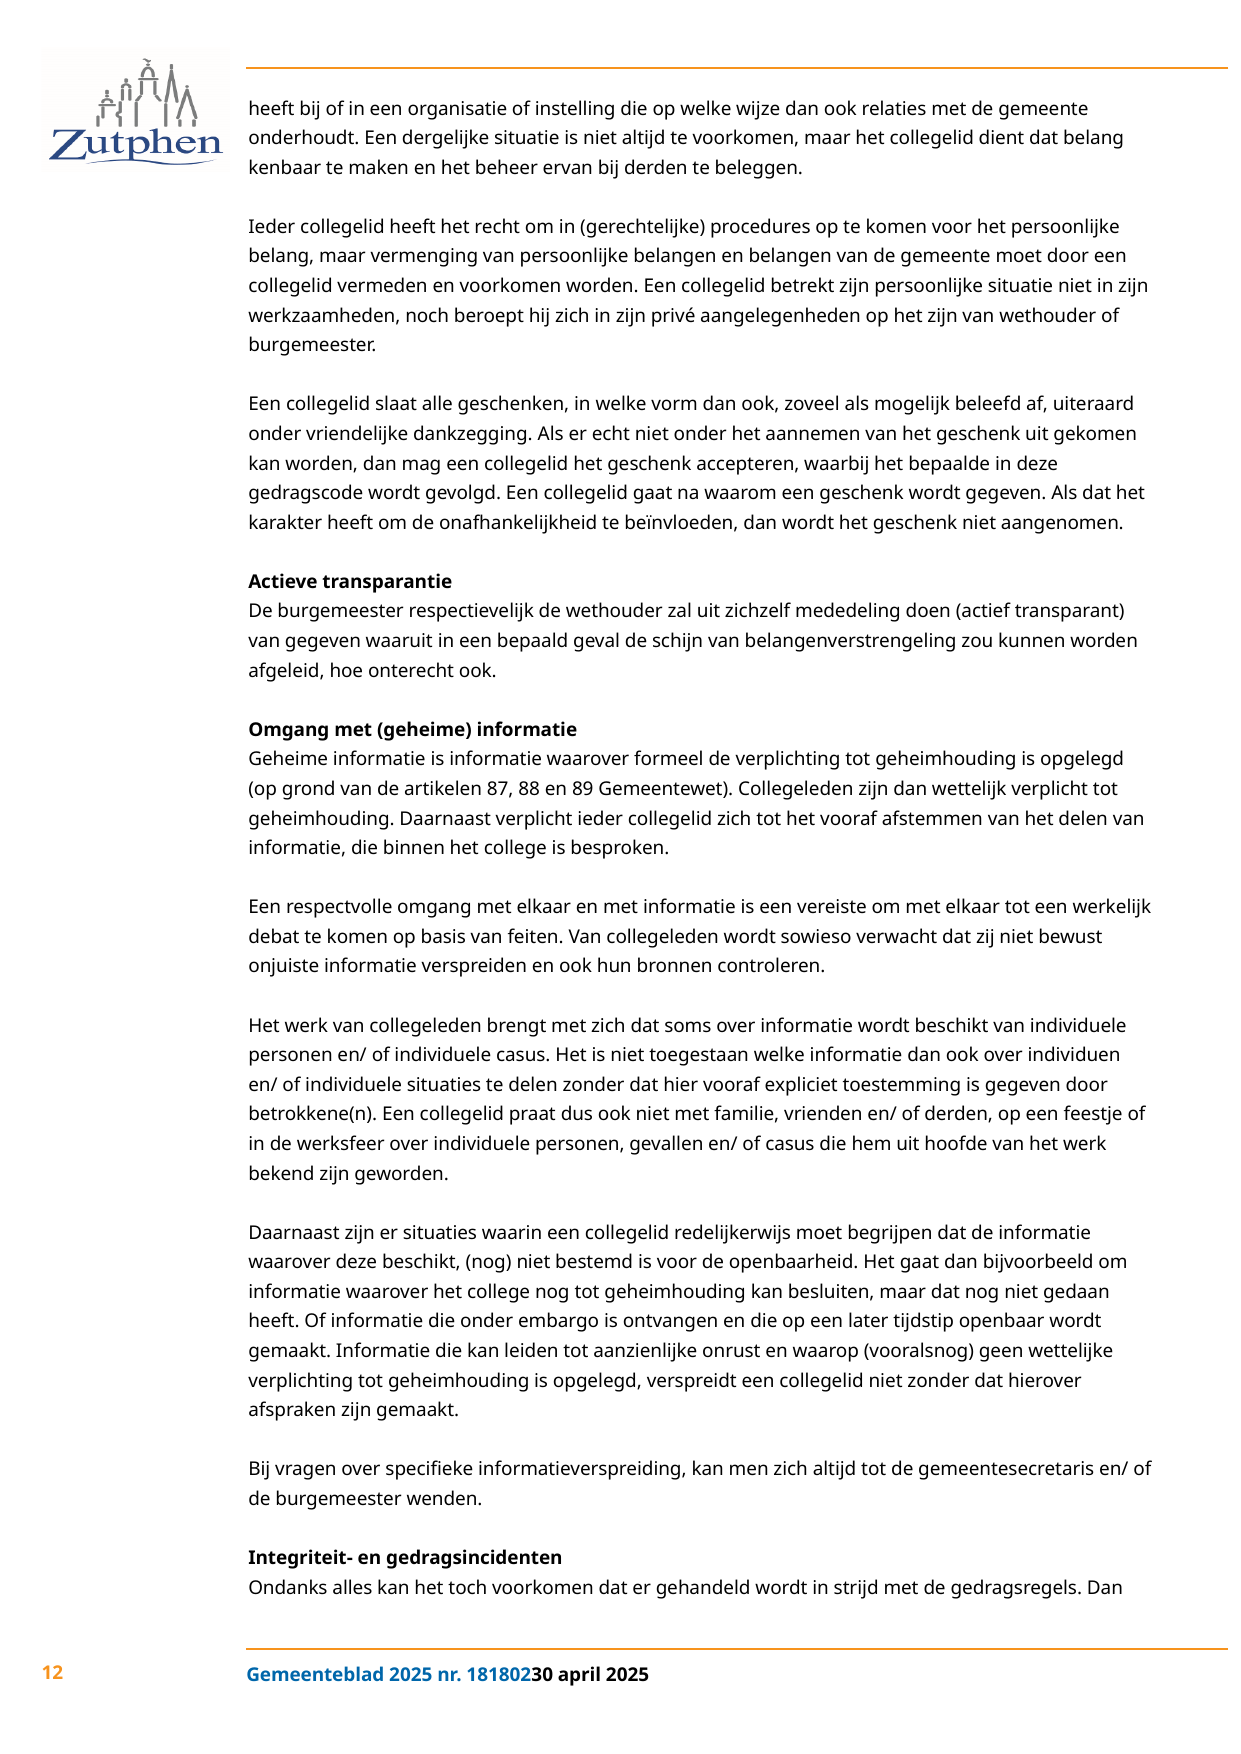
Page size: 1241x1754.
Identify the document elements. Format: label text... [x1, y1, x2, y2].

text Geheime informatie is informatie waarover formeel de verplichting tot geheimhouding is opgelegd (op grond van de artikelen 87, 88 en 89 Gemeentewet). Collegeleden zijn dan wettelijk verplicht tot geheimhouding. Daarnaast verplicht ieder collegelid zich tot het vooraf afstemmen van het delen van informatie, die binnen het college is besproken. [248, 746, 1152, 860]
text Een respectvolle omgang met elkaar en met informatie is een vereiste om met elkaar tot een werkelijk debat te komen op basis van feiten. Van collegeleden wordt sowieso verwacht dat zij niet bewust onjuiste informatie verspreiden en ook hun bronnen controleren. [248, 893, 1152, 978]
text De burgemeester respectievelijk de wethouder zal uit zichzelf mededeling doen (actief transparant) van gegeven waaruit in een bepaald geval de schijn van belangenverstrengeling zou kunnen worden afgeleid, hoe onterecht ook. [248, 598, 1152, 683]
text Daarnaast zijn er situaties waarin een collegelid redelijkerwijs moet begrijpen dat de informatie waarover deze beschikt, (nog) niet bestemd is voor de openbaarheid. Het gaat dan bijvoorbeeld om informatie waarover het college nog tot geheimhouding kan besluiten, maar dat nog niet gedaan heeft. Of informatie die onder embargo is ontvangen en die op een later tijdstip openbaar wordt gemaakt. Informatie die kan leiden tot aanzienlijke onrust en waarop (vooralsnog) geen wettelijke verplichting tot geheimhouding is opgelegd, verspreidt een collegelid niet zonder dat hierover afspraken zijn gemaakt. [248, 1219, 1152, 1422]
text heeft bij of in een organisatie of instelling die op welke wijze dan ook relaties met de gemeente onderhoudt. Een dergelijke situatie is niet altijd te voorkomen, maar het collegelid dient dat belang kenbaar te maken en het beheer ervan bij derden te beleggen. [248, 95, 1152, 180]
picture [41, 47, 231, 172]
text Een collegelid slaat alle geschenken, in welke vorm dan ook, zoveel als mogelijk beleefd af, uiteraard onder vriendelijke dankzegging. Als er echt niet onder het aannemen van het geschenk uit gekomen kan worden, dan mag een collegelid het geschenk accepteren, waarbij het bepaalde in deze gedragscode wordt gevolgd. Een collegelid gaat na waarom een geschenk wordt gegeven. Als dat het karakter heeft om de onafhankelijkheid te beïnvloeden, dan wordt het geschenk niet aangenomen. [248, 391, 1152, 535]
text Omgang met (geheime) informatie [248, 716, 1152, 742]
text Integriteit- en gedragsincidenten [248, 1544, 1152, 1570]
text Actieve transparantie [248, 568, 1152, 594]
text Bij vragen over specifieke informatieverspreiding, kan men zich altijd tot de gemeentesecretaris en/ of de burgemeester wenden. [248, 1456, 1152, 1511]
text Ieder collegelid heeft het recht om in (gerechtelijke) procedures op te komen voor het persoonlijke belang, maar vermenging van persoonlijke belangen en belangen van de gemeente moet door een collegelid vermeden en voorkomen worden. Een collegelid betrekt zijn persoonlijke situatie niet in zijn werkzaamheden, noch beroept hij zich in zijn privé aangelegenheden op het zijn van wethouder of burgemeester. [248, 213, 1152, 357]
text Het werk van collegeleden brengt met zich dat soms over informatie wordt beschikt van individuele personen en/ of individuele casus. Het is niet toegestaan welke informatie dan ook over individuen en/ of individuele situaties te delen zonder dat hier vooraf expliciet toestemming is gegeven door betrokkene(n). Een collegelid praat dus ook niet met familie, vrienden en/ of derden, op een feestje of in de werksfeer over individuele personen, gevallen en/ of casus die hem uit hoofde van het werk bekend zijn geworden. [248, 1012, 1152, 1186]
text Ondanks alles kan het toch voorkomen dat er gehandeld wordt in strijd met de gedragsregels. Dan [248, 1574, 1152, 1600]
